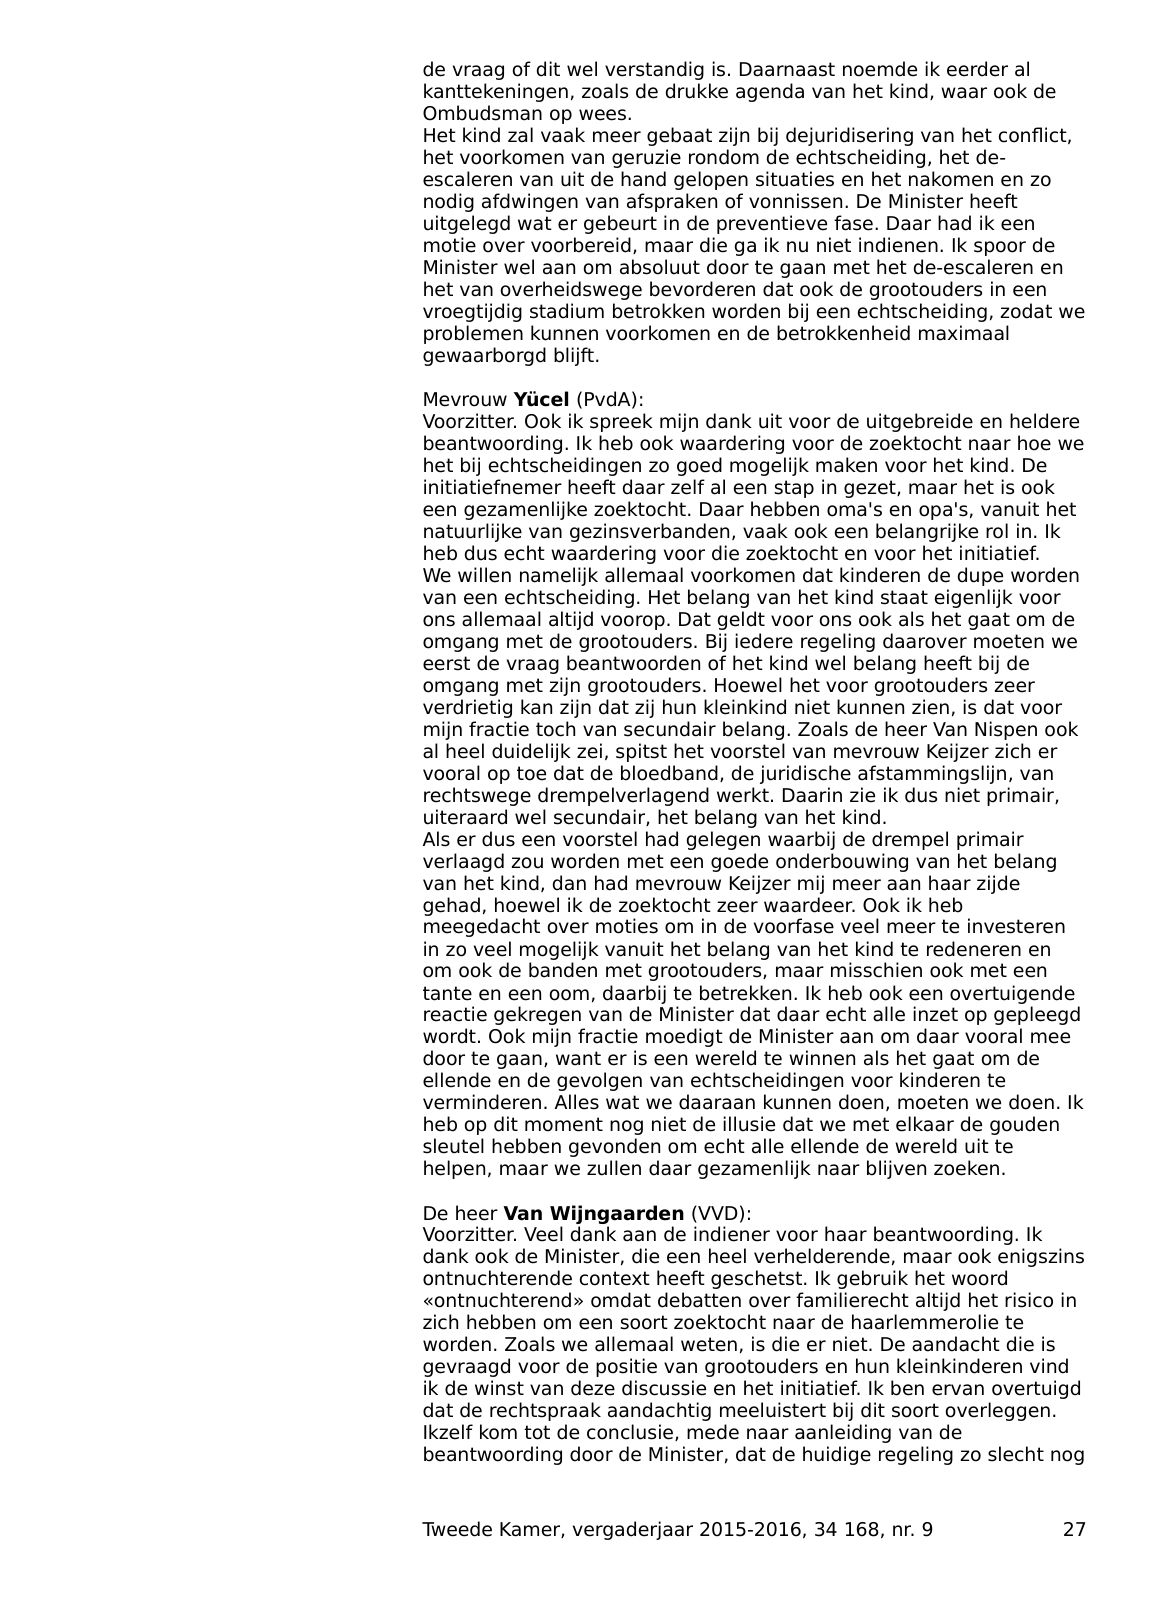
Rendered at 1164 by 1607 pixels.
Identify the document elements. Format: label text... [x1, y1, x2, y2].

text Voorzitter. Ook ik spreek mijn dank uit voor de uitgebreide en heldere beantwoording. Ik heb ook waardering voor de zoektocht naar hoe we het bij echtscheidingen zo goed mogelijk maken voor het kind. De initiatiefnemer heeft daar zelf al een stap in gezet, maar het is ook een gezamenlijke zoektocht. Daar hebben oma's en opa's, vanuit het natuurlijke van gezinsverbanden, vaak ook een belangrijke rol in. Ik heb dus echt waardering voor die zoektocht en voor het initiatief. [422, 411, 1087, 565]
text de vraag of dit wel verstandig is. Daarnaast noemde ik eerder al kanttekeningen, zoals de drukke agenda van het kind, waar ook de Ombudsman op wees. [422, 59, 1087, 125]
text De heer Van Wijngaarden (VVD): [422, 1202, 1087, 1224]
text Voorzitter. Veel dank aan de indiener voor haar beantwoording. Ik dank ook de Minister, die een heel verhelderende, maar ook enigszins ontnuchterende context heeft geschetst. Ik gebruik het woord «ontnuchterend» omdat debatten over familierecht altijd het risico in zich hebben om een soort zoektocht naar de haarlemmerolie te worden. Zoals we allemaal weten, is die er niet. De aandacht die is gevraagd voor de positie van grootouders en hun kleinkinderen vind ik de winst van deze discussie en het initiatief. Ik ben ervan overtuigd dat de rechtspraak aandachtig meeluistert bij dit soort overleggen. Ikzelf kom tot de conclusie, mede naar aanleiding van de beantwoording door de Minister, dat de huidige regeling zo slecht nog [422, 1224, 1087, 1466]
text Mevrouw Yücel (PvdA): [422, 389, 1087, 411]
text We willen namelijk allemaal voorkomen dat kinderen de dupe worden van een echtscheiding. Het belang van het kind staat eigenlijk voor ons allemaal altijd voorop. Dat geldt voor ons ook als het gaat om de omgang met de grootouders. Bij iedere regeling daarover moeten we eerst de vraag beantwoorden of het kind wel belang heeft bij de omgang met zijn grootouders. Hoewel het voor grootouders zeer verdrietig kan zijn dat zij hun kleinkind niet kunnen zien, is dat voor mijn fractie toch van secundair belang. Zoals de heer Van Nispen ook al heel duidelijk zei, spitst het voorstel van mevrouw Keijzer zich er vooral op toe dat de bloedband, de juridische afstammingslijn, van rechtswege drempelverlagend werkt. Daarin zie ik dus niet primair, uiteraard wel secundair, het belang van het kind. [422, 565, 1087, 828]
text Het kind zal vaak meer gebaat zijn bij dejuridisering van het conflict, het voorkomen van geruzie rondom de echtscheiding, het de-escaleren van uit de hand gelopen situaties en het nakomen en zo nodig afdwingen van afspraken of vonnissen. De Minister heeft uitgelegd wat er gebeurt in de preventieve fase. Daar had ik een motie over voorbereid, maar die ga ik nu niet indienen. Ik spoor de Minister wel aan om absoluut door te gaan met het de-escaleren en het van overheidswege bevorderen dat ook de grootouders in een vroegtijdig stadium betrokken worden bij een echtscheiding, zodat we problemen kunnen voorkomen en de betrokkenheid maximaal gewaarborgd blijft. [422, 125, 1087, 367]
text Als er dus een voorstel had gelegen waarbij de drempel primair verlaagd zou worden met een goede onderbouwing van het belang van het kind, dan had mevrouw Keijzer mij meer aan haar zijde gehad, hoewel ik de zoektocht zeer waardeer. Ook ik heb meegedacht over moties om in de voorfase veel meer te investeren in zo veel mogelijk vanuit het belang van het kind te redeneren en om ook de banden met grootouders, maar misschien ook met een tante en een oom, daarbij te betrekken. Ik heb ook een overtuigende reactie gekregen van de Minister dat daar echt alle inzet op gepleegd wordt. Ook mijn fractie moedigt de Minister aan om daar vooral mee door te gaan, want er is een wereld te winnen als het gaat om de ellende en de gevolgen van echtscheidingen voor kinderen te verminderen. Alles wat we daaraan kunnen doen, moeten we doen. Ik heb op dit moment nog niet de illusie dat we met elkaar de gouden sleutel hebben gevonden om echt alle ellende de wereld uit te helpen, maar we zullen daar gezamenlijk naar blijven zoeken. [422, 828, 1087, 1180]
